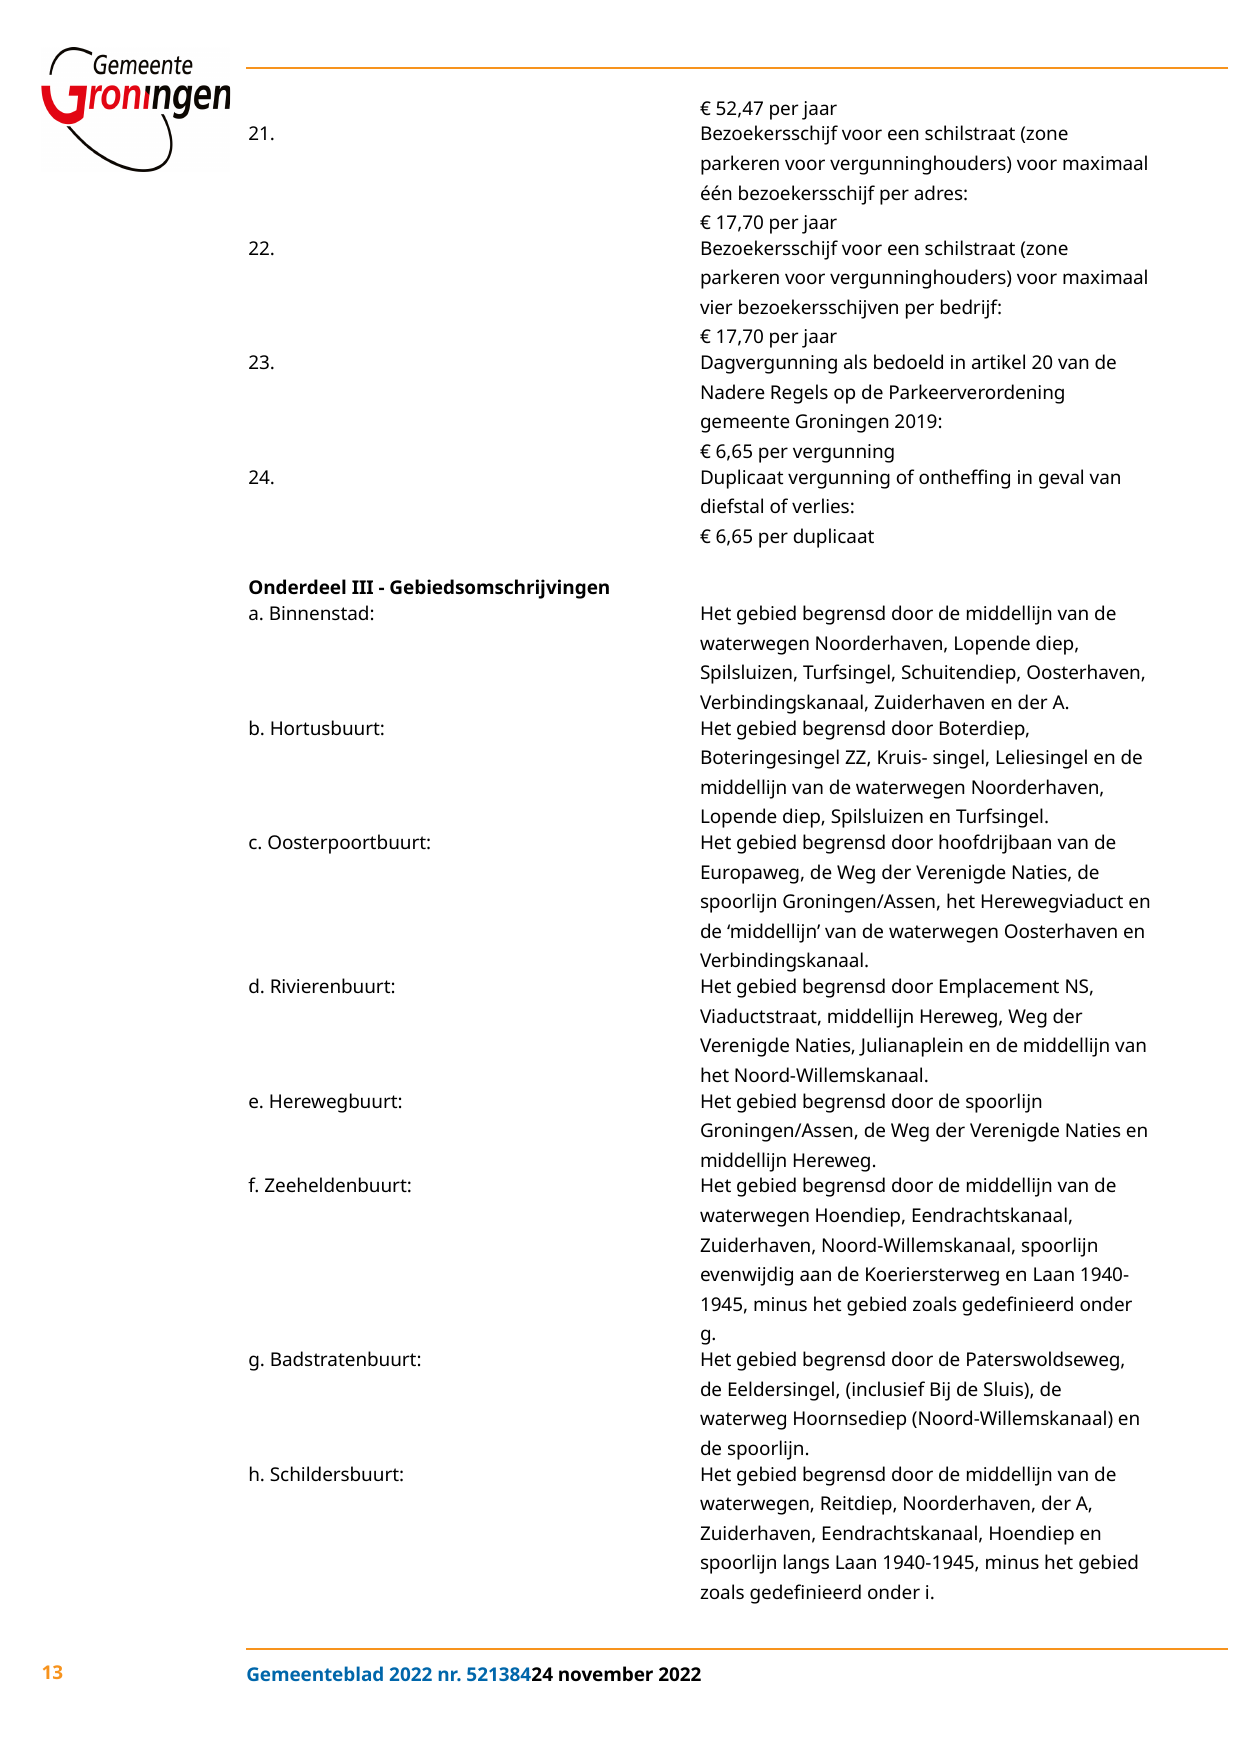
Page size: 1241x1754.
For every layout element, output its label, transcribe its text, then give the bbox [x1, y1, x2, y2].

table_cell Dagvergunning als bedoeld in artikel 20 van de Nadere Regels op de Parkeerverordening gemeente Groningen 2019: € 6,65 per vergunning [700, 350, 1152, 464]
table_cell Het gebied begrensd door hoofdrijbaan van de Europaweg, de Weg der Verenigde Naties, de spoorlijn Groningen/Assen, het Herewegviaduct en de ‘middellijn’ van de waterwegen Oosterhaven en Verbindingskanaal. [700, 829, 1152, 973]
table_cell 24. [248, 464, 700, 549]
table_cell 22. [248, 235, 700, 349]
table_cell € 52,47 per jaar [700, 95, 1152, 121]
table_cell b. Hortusbuurt: [248, 715, 700, 829]
table_cell [248, 549, 700, 574]
table_cell Het gebied begrensd door de middellijn van de waterwegen Hoendiep, Eendrachtskanaal, Zuiderhaven, Noord-Willemskanaal, spoorlijn evenwijdig aan de Koeriersterweg en Laan 1940-1945, minus het gebied zoals gedefinieerd onder g. [700, 1173, 1152, 1346]
table_cell Het gebied begrensd door de middellijn van de waterwegen, Reitdiep, Noorderhaven, der A, Zuiderhaven, Eendrachtskanaal, Hoendiep en spoorlijn langs Laan 1940-1945, minus het gebied zoals gedefinieerd onder i. [700, 1461, 1152, 1605]
table_cell [700, 549, 1152, 574]
table_cell e. Herewegbuurt: [248, 1088, 700, 1173]
table_cell Het gebied begrensd door de spoorlijn Groningen/Assen, de Weg der Verenigde Naties en middellijn Hereweg. [700, 1088, 1152, 1173]
table_cell h. Schildersbuurt: [248, 1461, 700, 1605]
table_cell Het gebied begrensd door Emplacement NS, Viaductstraat, middellijn Hereweg, Weg der Verenigde Naties, Julianaplein en de middellijn van het Noord-Willemskanaal. [700, 973, 1152, 1088]
table_cell g. Badstratenbuurt: [248, 1346, 700, 1461]
table_cell [248, 95, 700, 121]
table_cell Het gebied begrensd door Boterdiep, Boteringesingel ZZ, Kruis- singel, Leliesingel en de middellijn van de waterwegen Noorderhaven, Lopende diep, Spilsluizen en Turfsingel. [700, 715, 1152, 829]
table_cell Het gebied begrensd door de middellijn van de waterwegen Noorderhaven, Lopende diep, Spilsluizen, Turfsingel, Schuitendiep, Oosterhaven, Verbindingskanaal, Zuiderhaven en der A. [700, 600, 1152, 715]
table_cell Duplicaat vergunning of ontheffing in geval van diefstal of verlies: € 6,65 per duplicaat [700, 464, 1152, 549]
table_cell d. Rivierenbuurt: [248, 973, 700, 1088]
table_cell Bezoekersschijf voor een schilstraat (zone parkeren voor vergunninghouders) voor maximaal vier bezoekersschijven per bedrijf: € 17,70 per jaar [700, 235, 1152, 349]
table_cell c. Oosterpoortbuurt: [248, 829, 700, 973]
picture [41, 47, 231, 172]
table_cell Bezoekersschijf voor een schilstraat (zone parkeren voor vergunninghouders) voor maximaal één bezoekersschijf per adres: € 17,70 per jaar [700, 121, 1152, 235]
table_cell Onderdeel III - Gebiedsomschrijvingen [248, 575, 1152, 600]
table_cell f. Zeeheldenbuurt: [248, 1173, 700, 1346]
table_cell a. Binnenstad: [248, 600, 700, 715]
table_cell Het gebied begrensd door de Paterswoldseweg, de Eeldersingel, (inclusief Bij de Sluis), de waterweg Hoornsediep (Noord-Willemskanaal) en de spoorlijn. [700, 1346, 1152, 1461]
table_cell 21. [248, 121, 700, 235]
table_cell 23. [248, 350, 700, 464]
